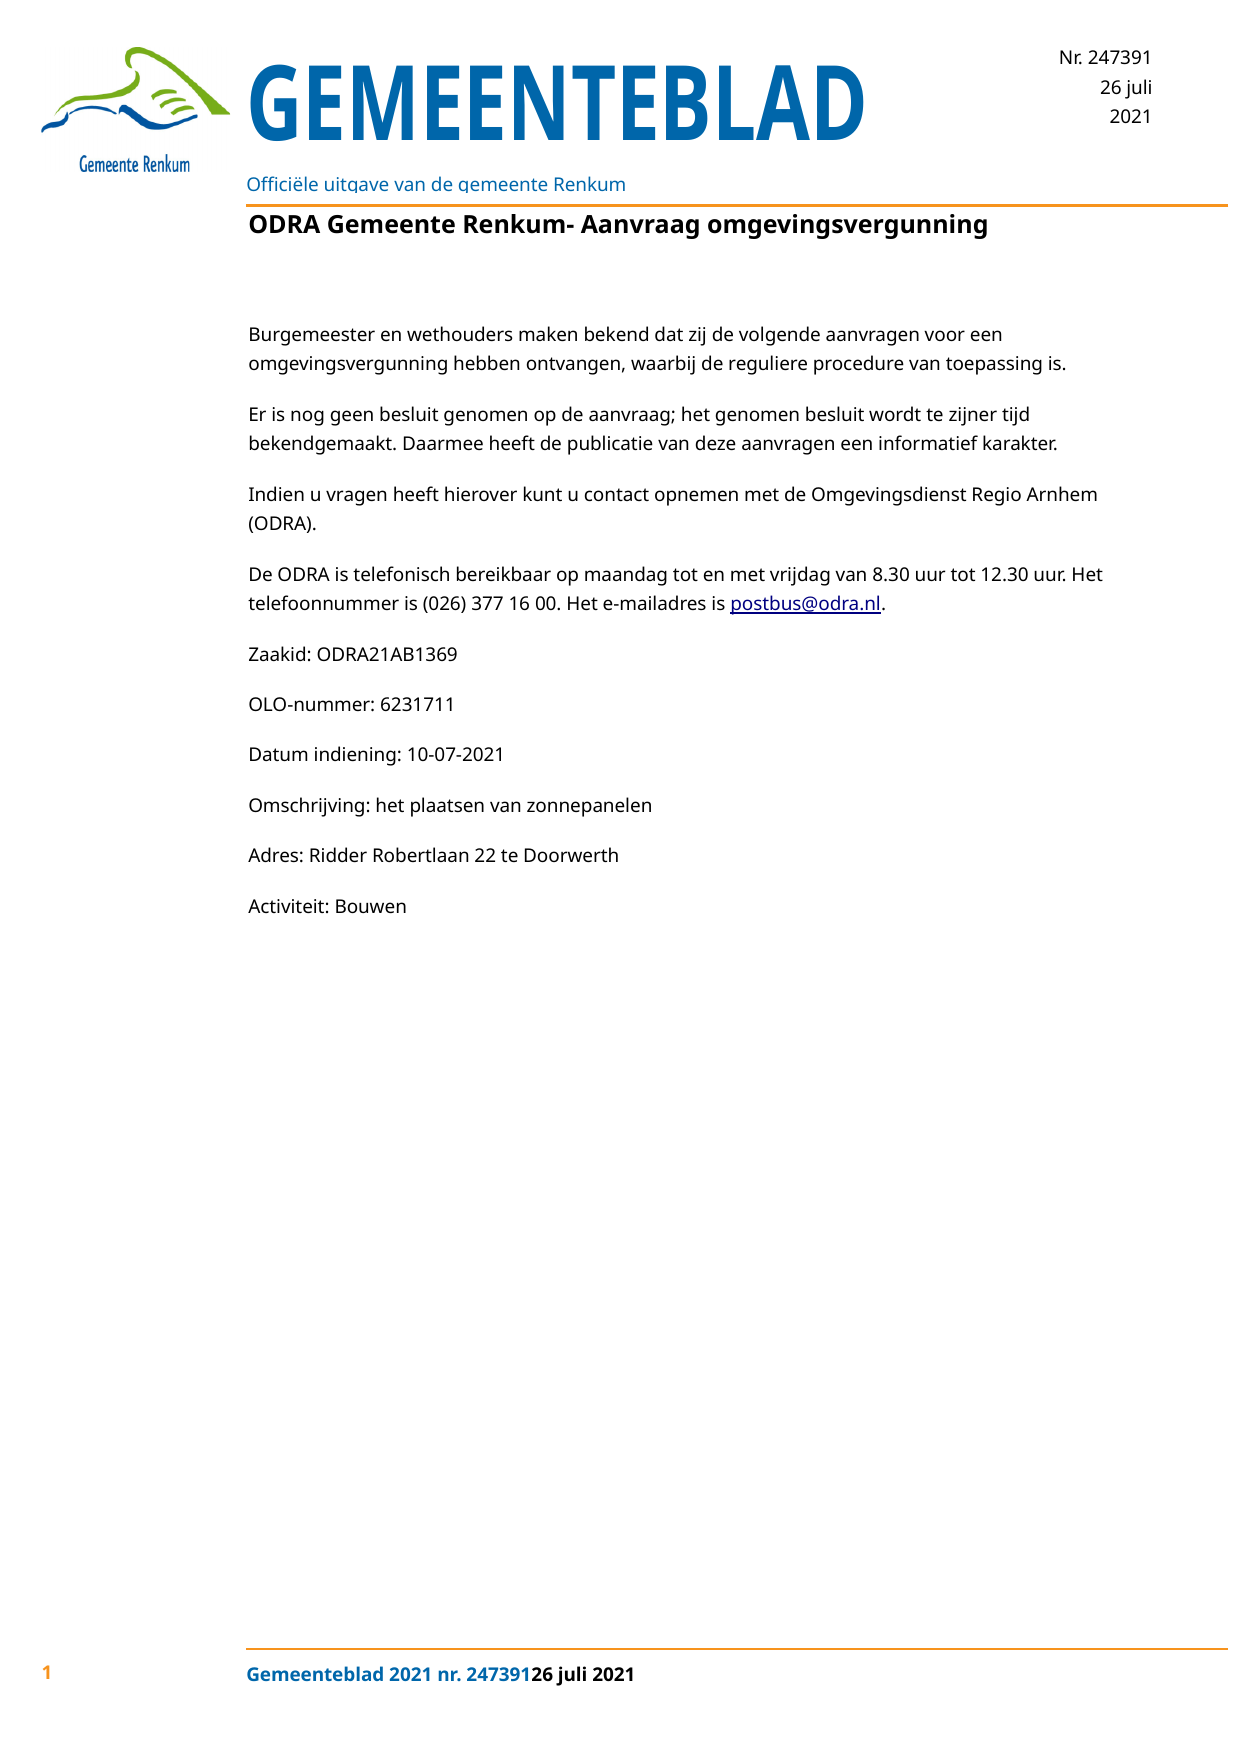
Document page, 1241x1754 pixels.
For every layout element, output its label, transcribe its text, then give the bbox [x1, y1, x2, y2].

text Indien u vragen heeft hierover kunt u contact opnemen met de Omgevingsdienst Regio Arnhem (ODRA). [248, 481, 1152, 536]
picture [41, 47, 231, 172]
text ODRA Gemeente Renkum- Aanvraag omgevingsvergunning [248, 207, 1152, 241]
text Adres: Ridder Robertlaan 22 te Doorwerth [248, 842, 1152, 868]
text OLO-nummer: 6231711 [248, 691, 1152, 717]
text Burgemeester en wethouders maken bekend dat zij de volgende aanvragen voor een omgevingsvergunning hebben ontvangen, waarbij de reguliere procedure van toepassing is. [248, 321, 1152, 376]
text Omschrijving: het plaatsen van zonnepanelen [248, 792, 1152, 818]
text Datum indiening: 10-07-2021 [248, 742, 1152, 767]
text Er is nog geen besluit genomen op de aanvraag; het genomen besluit wordt te zijner tijd bekendgemaakt. Daarmee heeft de publicatie van deze aanvragen een informatief karakter. [248, 401, 1152, 456]
text De ODRA is telefonisch bereikbaar op maandag tot en met vrijdag van 8.30 uur tot 12.30 uur. Het telefoonnummer is (026) 377 16 00. Het e-mailadres is postbus@odra.nl. [248, 561, 1152, 616]
text Activiteit: Bouwen [248, 893, 1152, 918]
text Zaakid: ODRA21AB1369 [248, 641, 1152, 666]
